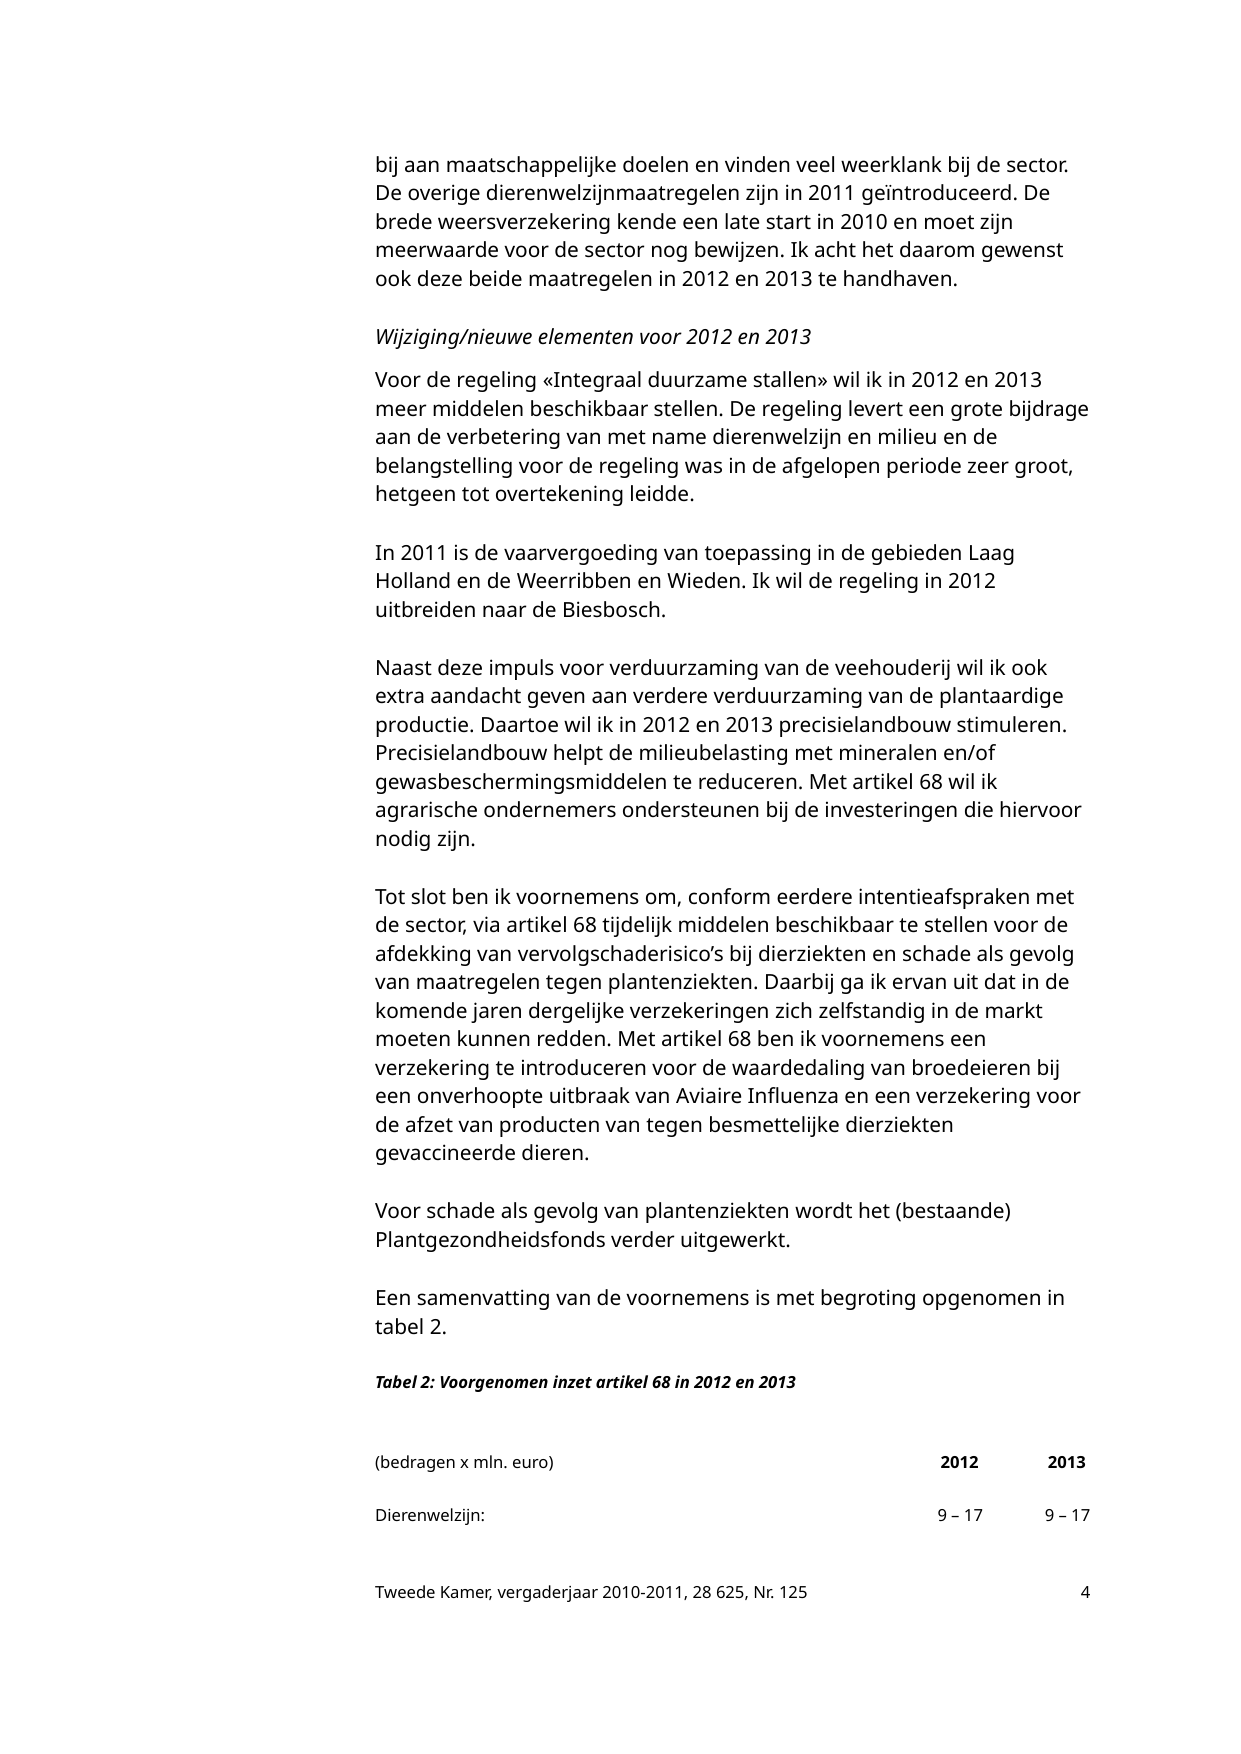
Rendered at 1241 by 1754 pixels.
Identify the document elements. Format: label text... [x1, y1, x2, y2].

table_cell 9 – 17 [983, 1504, 1090, 1526]
text Tot slot ben ik voornemens om, conform eerdere intentieafspraken met de sector, via artikel 68 tijdelijk middelen beschikbaar te stellen voor de afdekking van vervolgschaderisico’s bij dierziekten en schade als gevolg van maatregelen tegen plantenziekten. Daarbij ga ik ervan uit dat in de komende jaren dergelijke verzekeringen zich zelfstandig in de markt moeten kunnen redden. Met artikel 68 ben ik voornemens een verzekering te introduceren voor de waardedaling van broedeieren bij een onverhoopte uitbraak van Aviaire Influenza en een verzekering voor de afzet van producten van tegen besmettelijke dierziekten gevaccineerde dieren. [375, 882, 1090, 1167]
table_header (bedragen x mln. euro) [375, 1451, 876, 1504]
table_header 2012 [876, 1451, 983, 1504]
text De overige dierenwelzijnmaatregelen zijn in 2011 geïntroduceerd. De brede weersverzekering kende een late start in 2010 en moet zijn meerwaarde voor de sector nog bewijzen. Ik acht het daarom gewenst ook deze beide maatregelen in 2012 en 2013 te handhaven. [375, 178, 1090, 292]
text bij aan maatschappelijke doelen en vinden veel weerklank bij de sector. [375, 150, 1090, 178]
text Een samenvatting van de voornemens is met begroting opgenomen in tabel 2. [375, 1283, 1090, 1340]
text Tabel 2: Voorgenomen inzet artikel 68 in 2012 en 2013 [375, 1370, 1090, 1393]
text Voor schade als gevolg van plantenziekten wordt het (bestaande) Plantgezondheidsfonds verder uitgewerkt. [375, 1197, 1090, 1253]
text Wijziging/nieuwe elementen voor 2012 en 2013 [375, 322, 1090, 351]
text Naast deze impuls voor verduurzaming van de veehouderij wil ik ook extra aandacht geven aan verdere verduurzaming van de plantaardige productie. Daartoe wil ik in 2012 en 2013 precisielandbouw stimuleren. Precisielandbouw helpt de milieubelasting met mineralen en/of gewasbeschermingsmiddelen te reduceren. Met artikel 68 wil ik agrarische ondernemers ondersteunen bij de investeringen die hiervoor nodig zijn. [375, 653, 1090, 852]
text In 2011 is de vaarvergoeding van toepassing in de gebieden Laag Holland en de Weerribben en Wieden. Ik wil de regeling in 2012 uitbreiden naar de Biesbosch. [375, 538, 1090, 623]
text Voor de regeling «Integraal duurzame stallen» wil ik in 2012 en 2013 meer middelen beschikbaar stellen. De regeling levert een grote bijdrage aan de verbetering van met name dierenwelzijn en milieu en de belangstelling voor de regeling was in de afgelopen periode zeer groot, hetgeen tot overtekening leidde. [375, 366, 1090, 508]
table_cell Dierenwelzijn: [375, 1504, 876, 1526]
table_cell 9 – 17 [876, 1504, 983, 1526]
table_header 2013 [983, 1451, 1090, 1504]
